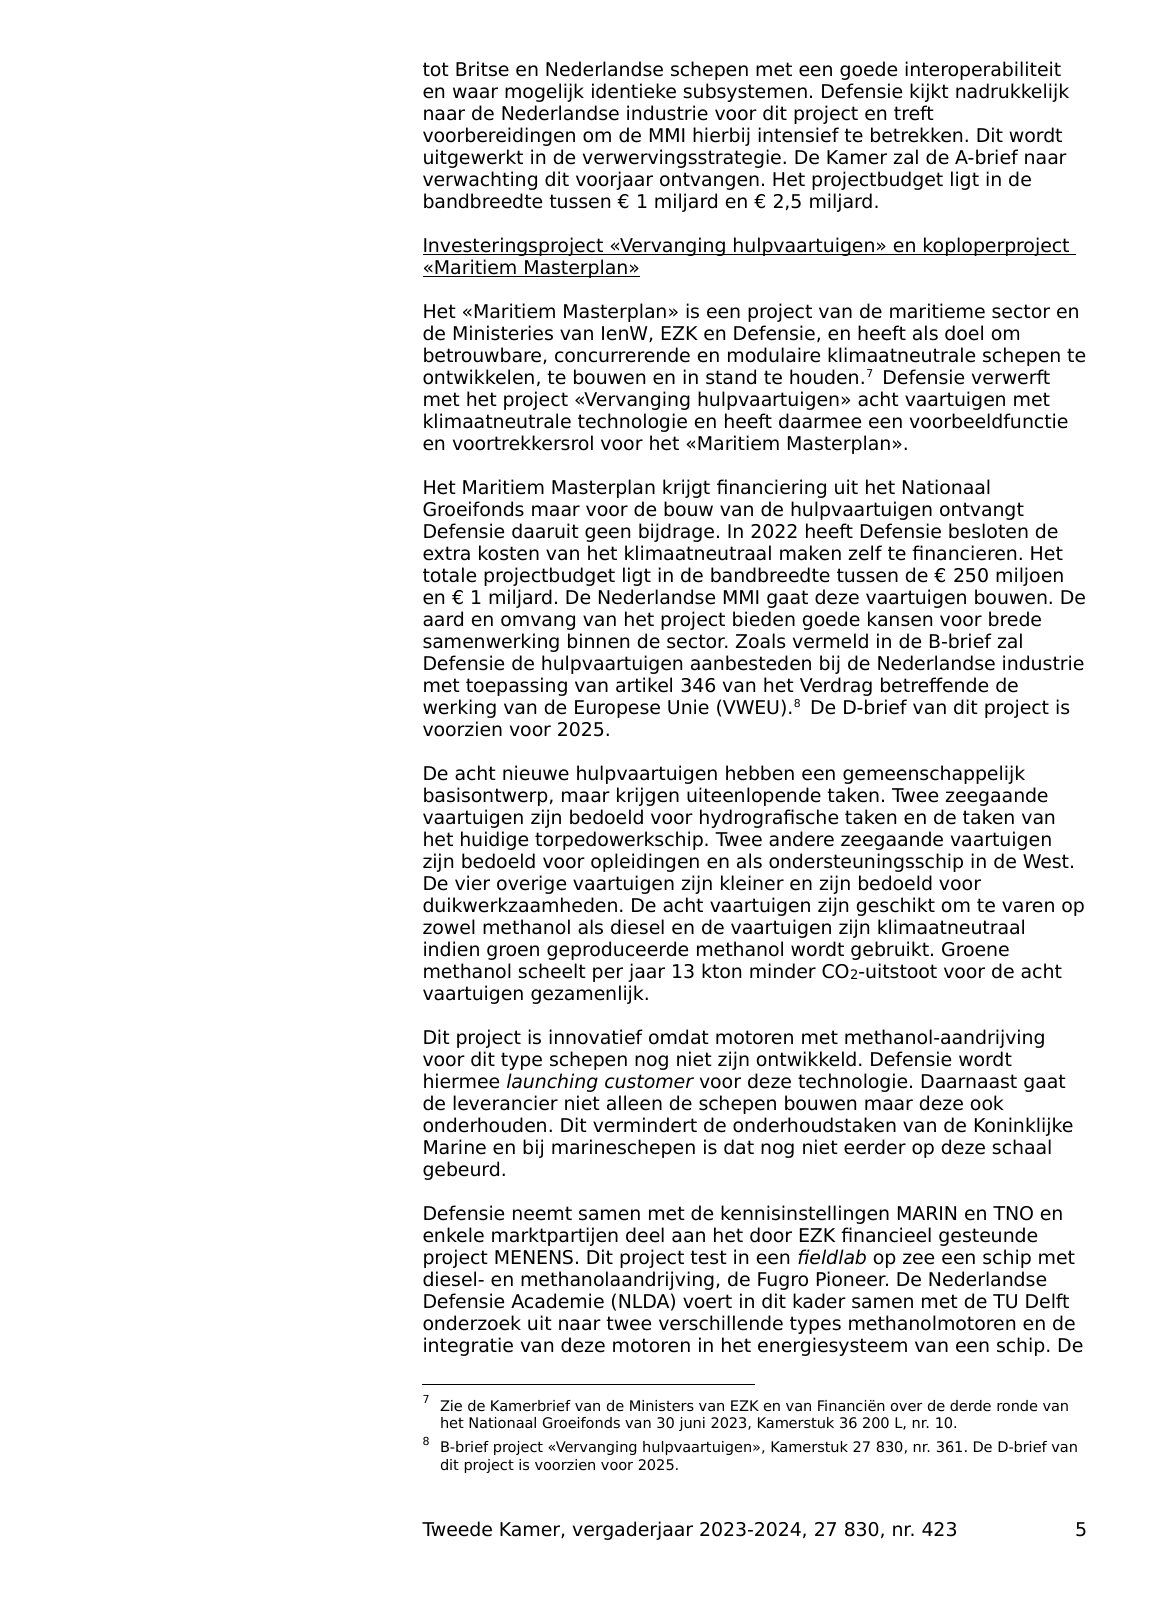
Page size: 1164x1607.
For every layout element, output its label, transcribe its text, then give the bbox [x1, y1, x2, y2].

text Dit project is innovatief omdat motoren met methanol-aandrijving voor dit type schepen nog niet zijn ontwikkeld. Defensie wordt hiermee launching customer voor deze technologie. Daarnaast gaat de leverancier niet alleen de schepen bouwen maar deze ook onderhouden. Dit vermindert de onderhoudstaken van de Koninklijke Marine en bij marineschepen is dat nog niet eerder op deze schaal gebeurd. [422, 1027, 1087, 1181]
text De acht nieuwe hulpvaartuigen hebben een gemeenschappelijk basisontwerp, maar krijgen uiteenlopende taken. Twee zeegaande vaartuigen zijn bedoeld voor hydrografische taken en de taken van het huidige torpedowerkschip. Twee andere zeegaande vaartuigen zijn bedoeld voor opleidingen en als ondersteuningsschip in de West. De vier overige vaartuigen zijn kleiner en zijn bedoeld voor duikwerkzaamheden. De acht vaartuigen zijn geschikt om te varen op zowel methanol als diesel en de vaartuigen zijn klimaatneutraal indien groen geproduceerde methanol wordt gebruikt. Groene methanol scheelt per jaar 13 kton minder CO2-uitstoot voor de acht vaartuigen gezamenlijk. [422, 763, 1087, 1005]
text Het Maritiem Masterplan krijgt financiering uit het Nationaal Groeifonds maar voor de bouw van de hulpvaartuigen ontvangt Defensie daaruit geen bijdrage. In 2022 heeft Defensie besloten de extra kosten van het klimaatneutraal maken zelf te financieren. Het totale projectbudget ligt in de bandbreedte tussen de € 250 miljoen en € 1 miljard. De Nederlandse MMI gaat deze vaartuigen bouwen. De aard en omvang van het project bieden goede kansen voor brede samenwerking binnen de sector. Zoals vermeld in de B-brief zal Defensie de hulpvaartuigen aanbesteden bij de Nederlandse industrie met toepassing van artikel 346 van het Verdrag betreffende de werking van de Europese Unie (VWEU). De D-brief van dit project is voorzien voor 2025. [422, 477, 1087, 741]
text Zie de Kamerbrief van de Ministers van EZK en van Financiën over de derde ronde van het Nationaal Groeifonds van 30 juni 2023, Kamerstuk 36 200 L, nr. 10. [422, 1393, 1087, 1432]
text Defensie neemt samen met de kennisinstellingen MARIN en TNO en enkele marktpartijen deel aan het door EZK financieel gesteunde project MENENS. Dit project test in een fieldlab op zee een schip met diesel- en methanolaandrijving, de Fugro Pioneer. De Nederlandse Defensie Academie (NLDA) voert in dit kader samen met de TU Delft onderzoek uit naar twee verschillende types methanolmotoren en de integratie van deze motoren in het energiesysteem van een schip. De [422, 1203, 1087, 1357]
text Het «Maritiem Masterplan» is een project van de maritieme sector en de Ministeries van IenW, EZK en Defensie, en heeft als doel om betrouwbare, concurrerende en modulaire klimaatneutrale schepen te ontwikkelen, te bouwen en in stand te houden. Defensie verwerft met het project «Vervanging hulpvaartuigen» acht vaartuigen met klimaatneutrale technologie en heeft daarmee een voorbeeldfunctie en voortrekkersrol voor het «Maritiem Masterplan». [422, 301, 1087, 455]
text B-brief project «Vervanging hulpvaartuigen», Kamerstuk 27 830, nr. 361. De D-brief van dit project is voorzien voor 2025. [422, 1435, 1087, 1474]
subtitle Investeringsproject «Vervanging hulpvaartuigen» en koploperproject «Maritiem Masterplan» [422, 235, 1087, 279]
text tot Britse en Nederlandse schepen met een goede interoperabiliteit en waar mogelijk identieke subsystemen. Defensie kijkt nadrukkelijk naar de Nederlandse industrie voor dit project en treft voorbereidingen om de MMI hierbij intensief te betrekken. Dit wordt uitgewerkt in de verwervingsstrategie. De Kamer zal de A-brief naar verwachting dit voorjaar ontvangen. Het projectbudget ligt in de bandbreedte tussen € 1 miljard en € 2,5 miljard. [422, 59, 1087, 213]
